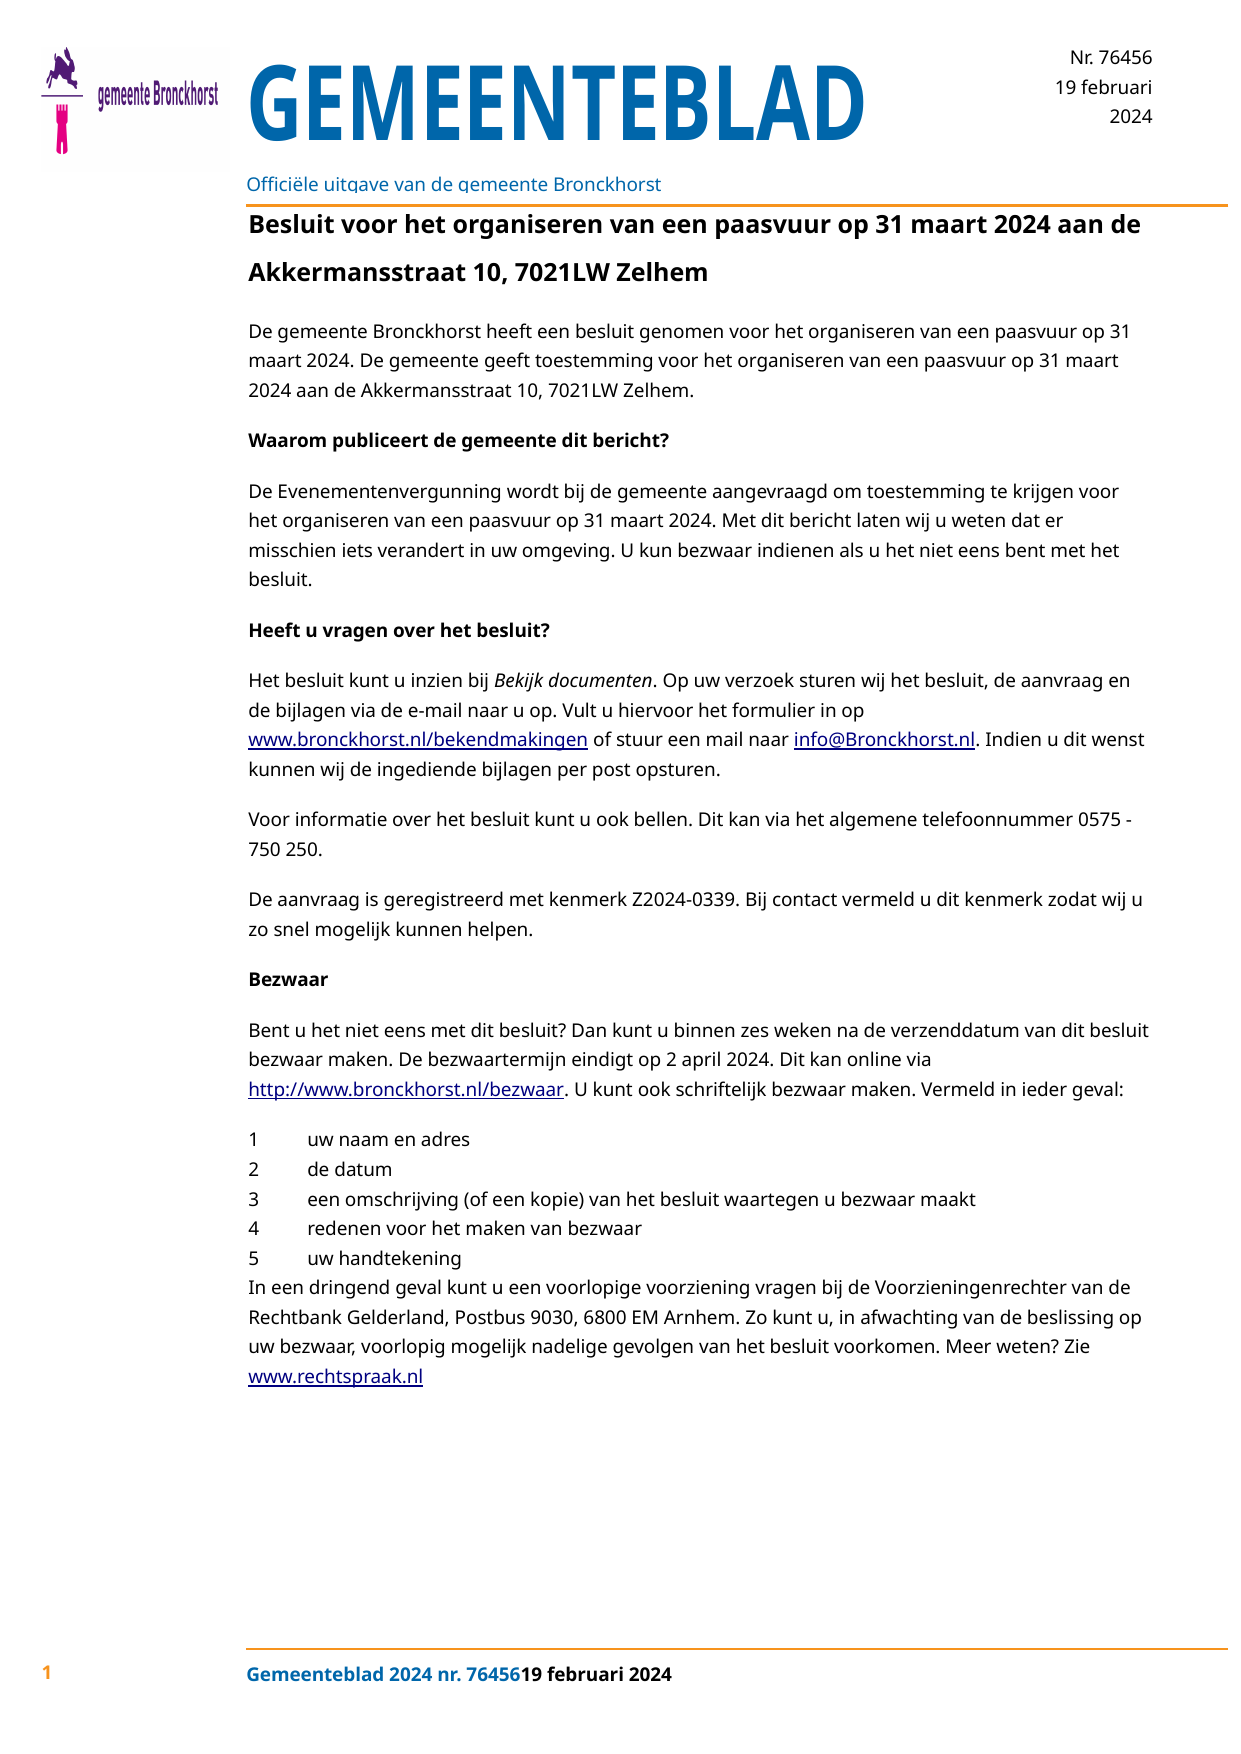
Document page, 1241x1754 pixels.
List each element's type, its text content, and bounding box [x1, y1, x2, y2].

list uw handtekening [248, 1245, 1152, 1271]
text Waarom publiceert de gemeente dit bericht? [248, 427, 1152, 453]
text Bent u het niet eens met dit besluit? Dan kunt u binnen zes weken na de verzenddatum van dit besluit bezwaar maken. De bezwaartermijn eindigt op 2 april 2024. Dit kan online via http://www.bronckhorst.nl/bezwaar. U kunt ook schriftelijk bezwaar maken. Vermeld in ieder geval: [248, 1017, 1152, 1102]
text Het besluit kunt u inzien bij Bekijk documenten. Op uw verzoek sturen wij het besluit, de aanvraag en de bijlagen via de e-mail naar u op. Vult u hiervoor het formulier in op www.bronckhorst.nl/bekendmakingen of stuur een mail naar info@Bronckhorst.nl. Indien u dit wenst kunnen wij de ingediende bijlagen per post opsturen. [248, 667, 1152, 782]
list redenen voor het maken van bezwaar [248, 1215, 1152, 1241]
text De Evenementenvergunning wordt bij de gemeente aangevraagd om toestemming te krijgen voor het organiseren van een paasvuur op 31 maart 2024. Met dit bericht laten wij u weten dat er misschien iets verandert in uw omgeving. U kun bezwaar indienen als u het niet eens bent met het besluit. [248, 478, 1152, 592]
text In een dringend geval kunt u een voorlopige voorziening vragen bij de Voorzieningenrechter van de Rechtbank Gelderland, Postbus 9030, 6800 EM Arnhem. Zo kunt u, in afwachting van de beslissing op uw bezwaar, voorlopig mogelijk nadelige gevolgen van het besluit voorkomen. Meer weten? Zie www.rechtspraak.nl [248, 1274, 1152, 1389]
picture [41, 47, 231, 172]
text Bezwaar [248, 967, 1152, 992]
text Voor informatie over het besluit kunt u ook bellen. Dit kan via het algemene telefoonnummer 0575 - 750 250. [248, 807, 1152, 862]
text De gemeente Bronckhorst heeft een besluit genomen voor het organiseren van een paasvuur op 31 maart 2024. De gemeente geeft toestemming voor het organiseren van een paasvuur op 31 maart 2024 aan de Akkermansstraat 10, 7021LW Zelhem. [248, 318, 1152, 403]
list de datum [248, 1156, 1152, 1182]
text De aanvraag is geregistreerd met kenmerk Z2024-0339. Bij contact vermeld u dit kenmerk zodat wij u zo snel mogelijk kunnen helpen. [248, 887, 1152, 942]
list een omschrijving (of een kopie) van het besluit waartegen u bezwaar maakt [248, 1186, 1152, 1212]
text Heeft u vragen over het besluit? [248, 617, 1152, 643]
list uw naam en adres [248, 1127, 1152, 1152]
text Besluit voor het organiseren van een paasvuur op 31 maart 2024 aan de Akkermansstraat 10, 7021LW Zelhem [248, 207, 1152, 288]
